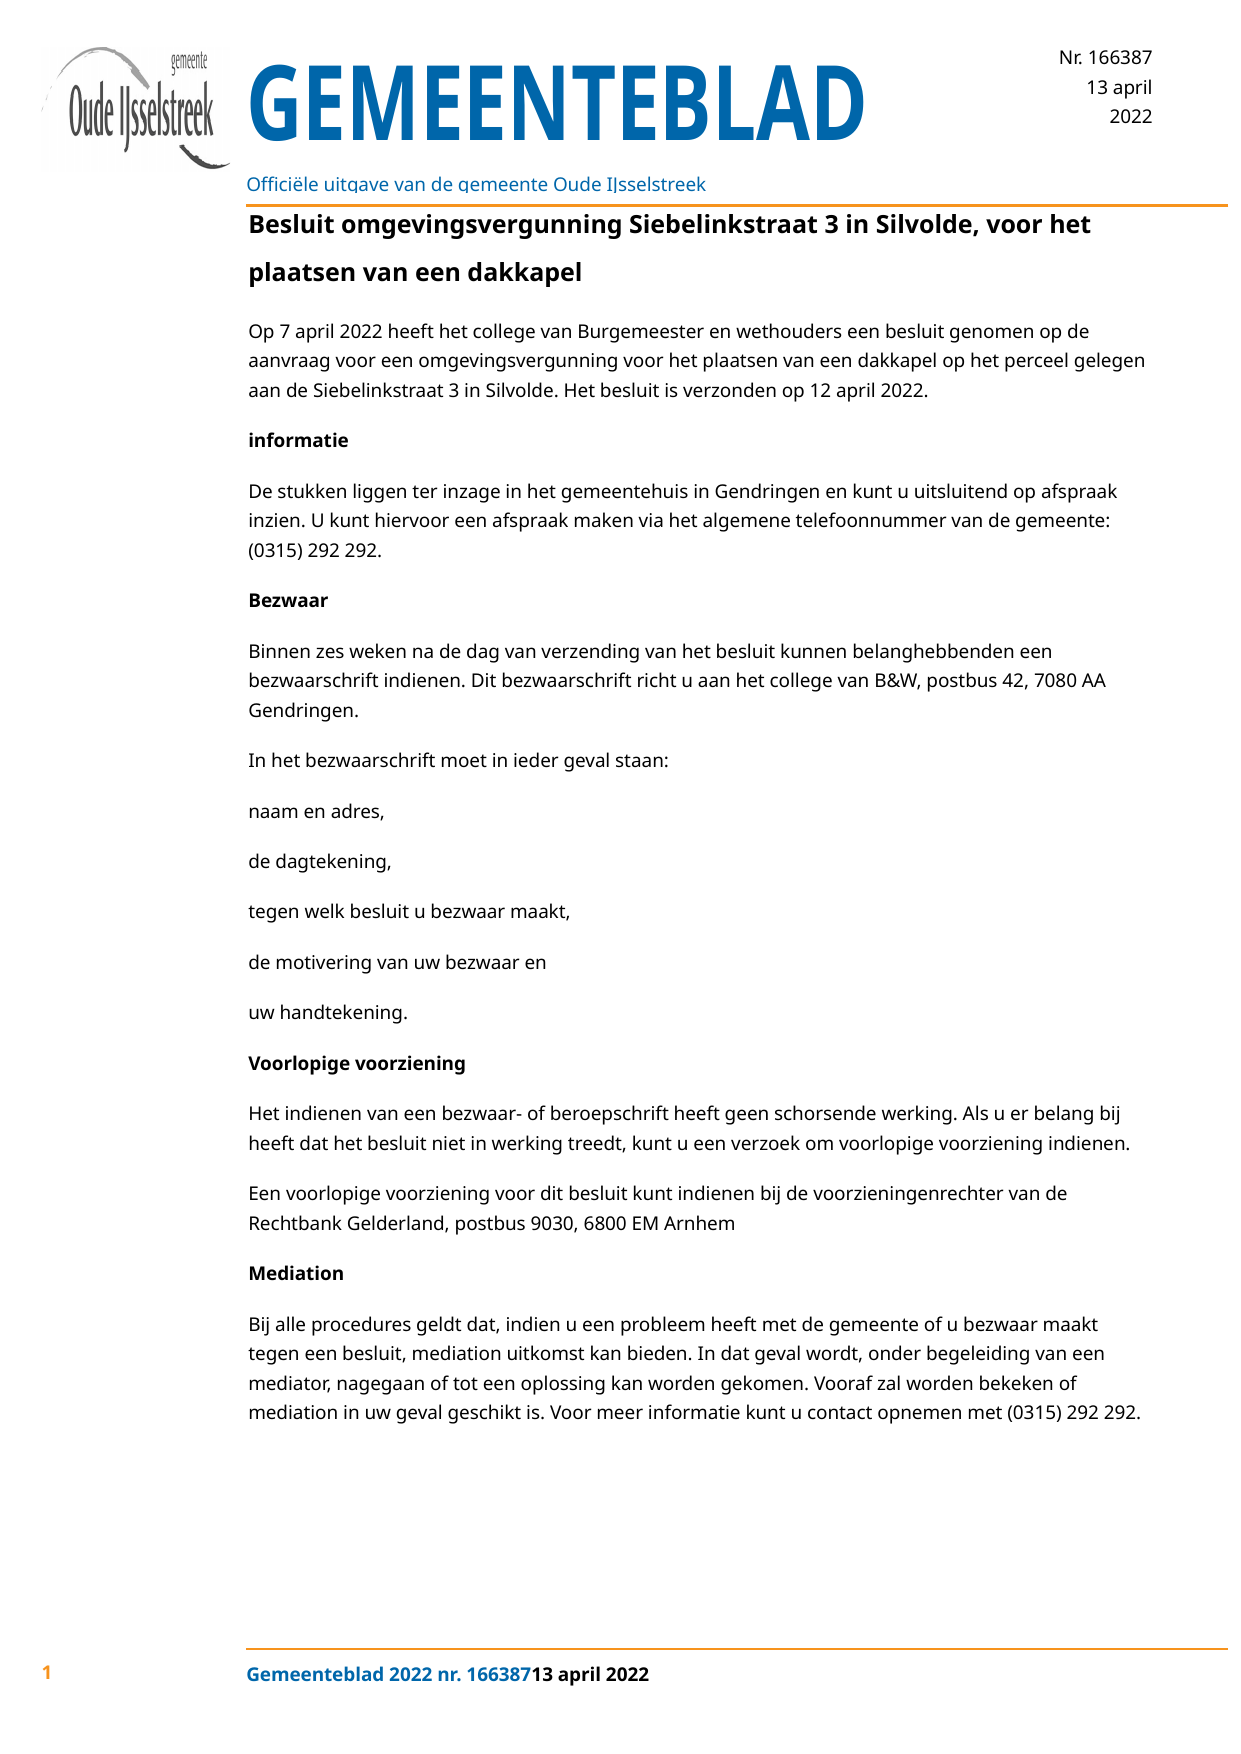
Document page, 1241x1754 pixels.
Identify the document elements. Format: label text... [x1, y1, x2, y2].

text tegen welk besluit u bezwaar maakt, [248, 899, 1152, 924]
text Op 7 april 2022 heeft het college van Burgemeester en wethouders een besluit genomen op de aanvraag voor een omgevingsvergunning voor het plaatsen van een dakkapel op het perceel gelegen aan de Siebelinkstraat 3 in Silvolde. Het besluit is verzonden op 12 april 2022. [248, 318, 1152, 403]
text uw handtekening. [248, 999, 1152, 1025]
text Bezwaar [248, 587, 1152, 613]
text De stukken liggen ter inzage in het gemeentehuis in Gendringen en kunt u uitsluitend op afspraak inzien. U kunt hiervoor een afspraak maken via het algemene telefoonnummer van de gemeente: (0315) 292 292. [248, 478, 1152, 563]
text informatie [248, 427, 1152, 453]
picture [41, 47, 231, 172]
text naam en adres, [248, 798, 1152, 824]
text Bij alle procedures geldt dat, indien u een probleem heeft met de gemeente of u bezwaar maakt tegen een besluit, mediation uitkomst kan bieden. In dat geval wordt, onder begeleiding van een mediator, nagegaan of tot een oplossing kan worden gekomen. Vooraf zal worden bekeken of mediation in uw geval geschikt is. Voor meer informatie kunt u contact opnemen met (0315) 292 292. [248, 1311, 1152, 1425]
text Het indienen van een bezwaar- of beroepschrift heeft geen schorsende werking. Als u er belang bij heeft dat het besluit niet in werking treedt, kunt u een verzoek om voorlopige voorziening indienen. [248, 1100, 1152, 1156]
text In het bezwaarschrift moet in ieder geval staan: [248, 747, 1152, 773]
text Binnen zes weken na de dag van verzending van het besluit kunnen belanghebbenden een bezwaarschrift indienen. Dit bezwaarschrift richt u aan het college van B&W, postbus 42, 7080 AA Gendringen. [248, 638, 1152, 723]
text Mediation [248, 1260, 1152, 1286]
text Besluit omgevingsvergunning Siebelinkstraat 3 in Silvolde, voor het plaatsen van een dakkapel [248, 207, 1152, 288]
text de motivering van uw bezwaar en [248, 949, 1152, 975]
text Voorlopige voorziening [248, 1050, 1152, 1076]
text Een voorlopige voorziening voor dit besluit kunt indienen bij de voorzieningenrechter van de Rechtbank Gelderland, postbus 9030, 6800 EM Arnhem [248, 1180, 1152, 1236]
text de dagtekening, [248, 848, 1152, 874]
